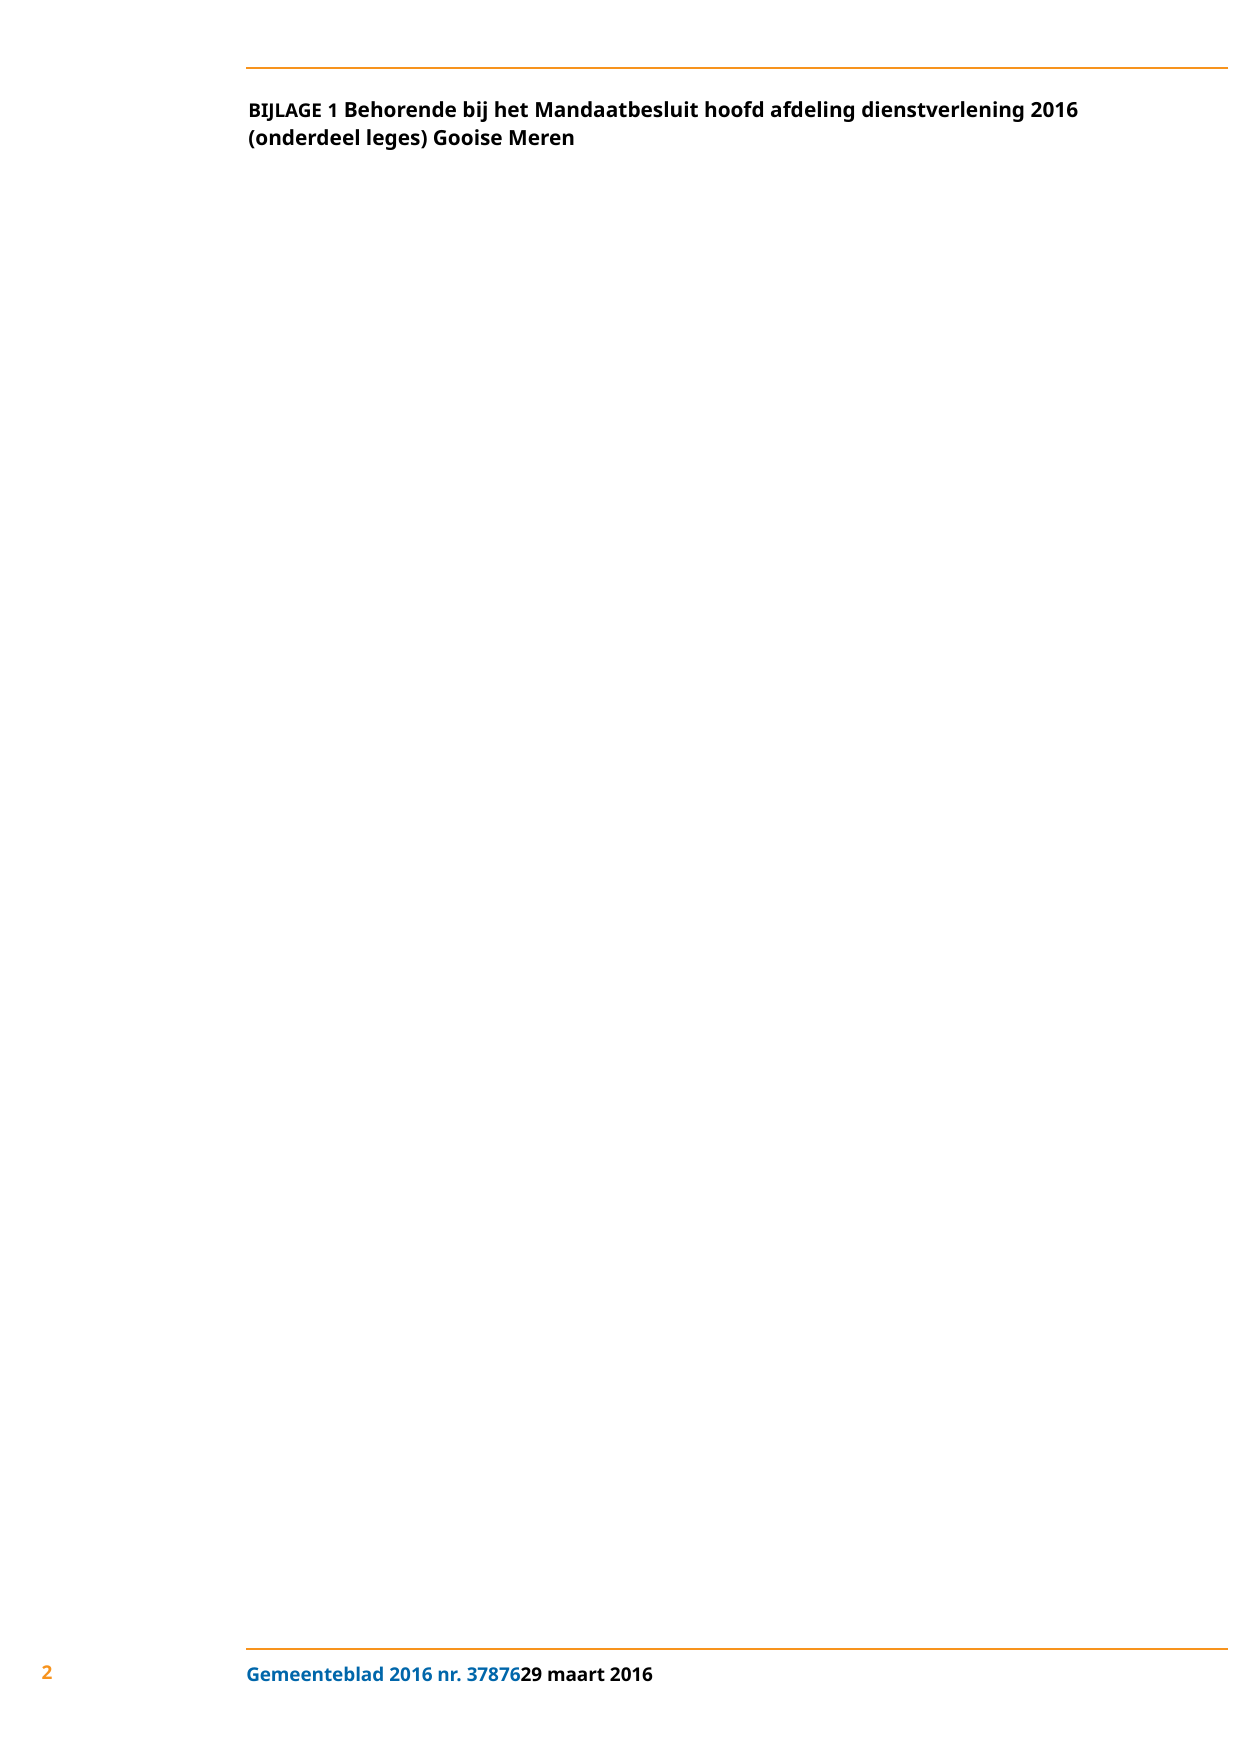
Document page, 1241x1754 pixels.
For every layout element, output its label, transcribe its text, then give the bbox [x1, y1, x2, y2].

text BIJLAGE 1 Behorende bij het Mandaatbesluit hoofd afdeling dienstverlening 2016 (onderdeel leges) Gooise Meren [248, 95, 1152, 152]
picture [41, 47, 231, 172]
